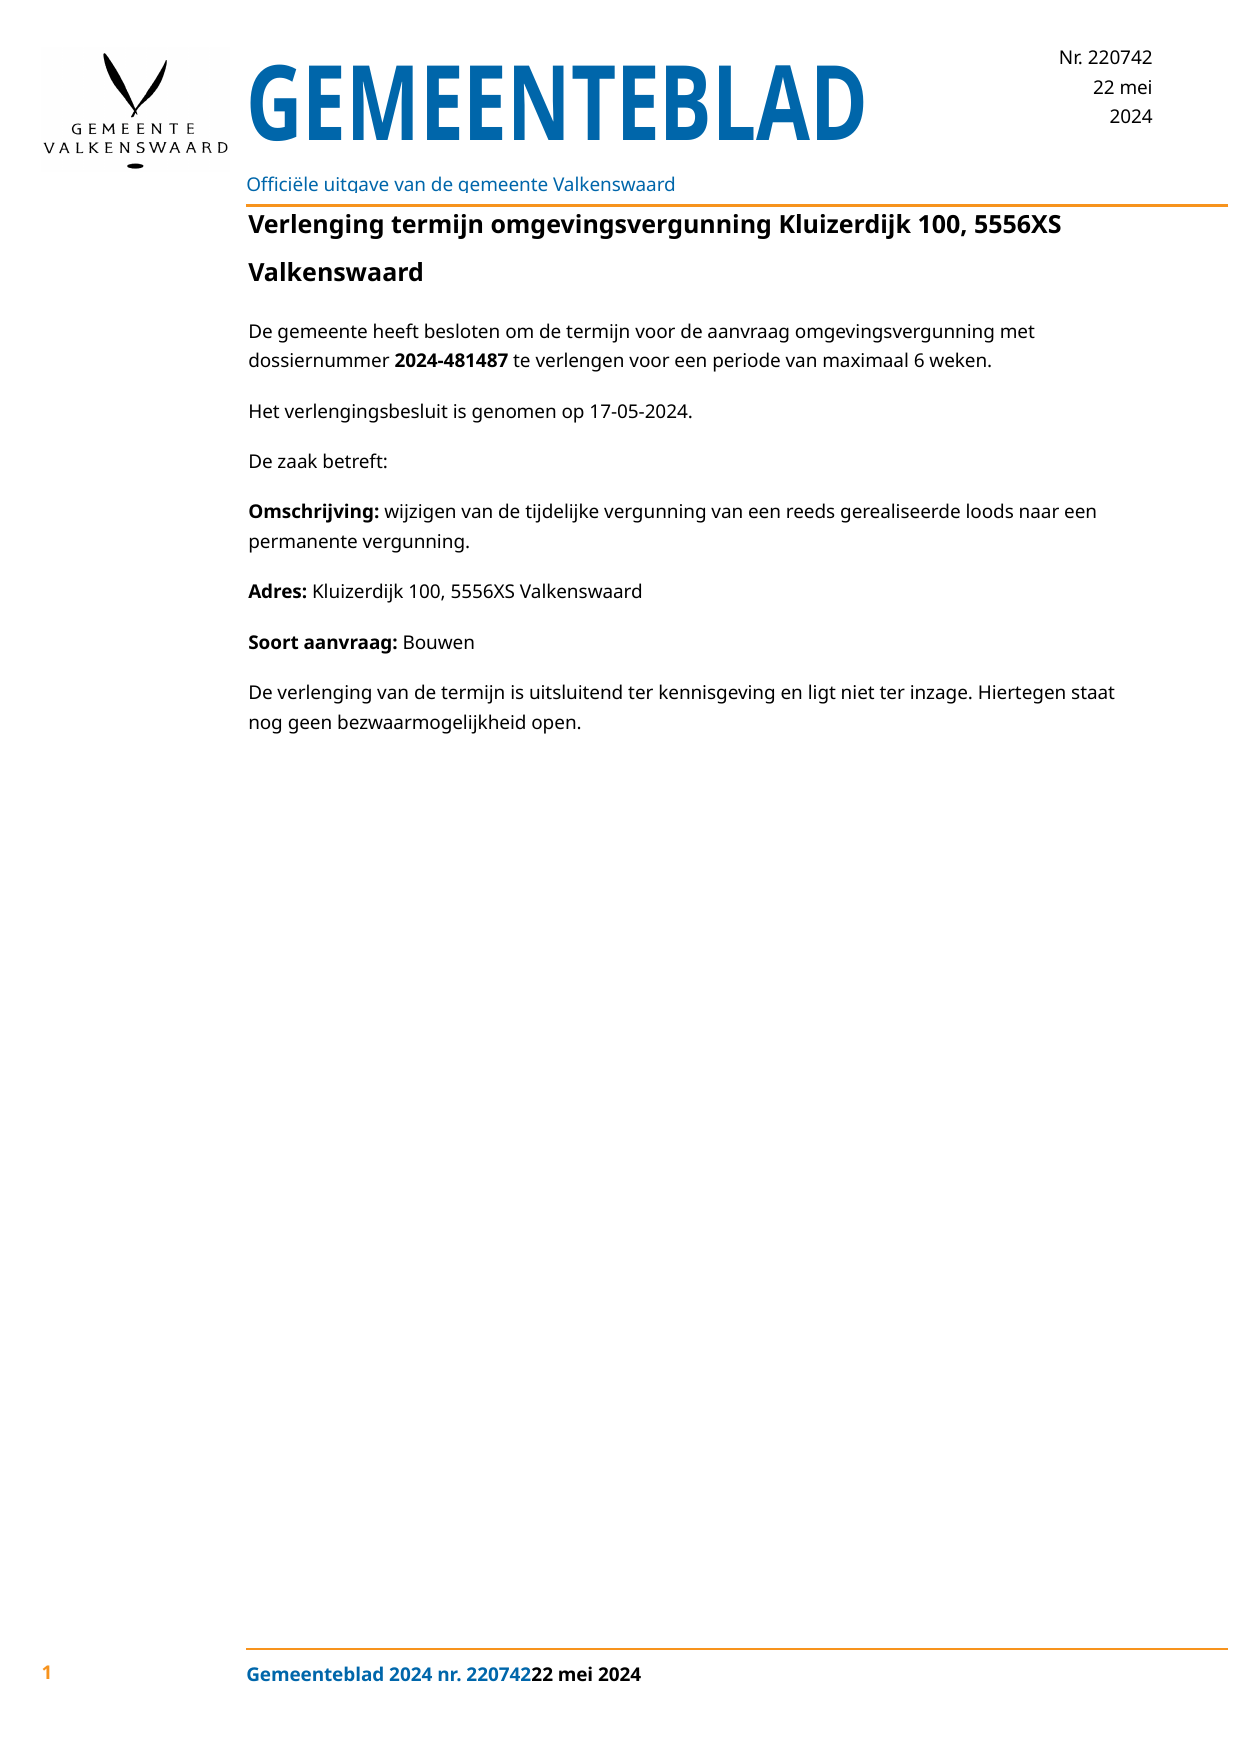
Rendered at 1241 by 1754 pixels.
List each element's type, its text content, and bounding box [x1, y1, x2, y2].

text Verlenging termijn omgevingsvergunning Kluizerdijk 100, 5556XS Valkenswaard [248, 207, 1152, 288]
text De zaak betreft: [248, 448, 1152, 474]
text Soort aanvraag: Bouwen [248, 629, 1152, 655]
text De gemeente heeft besloten om de termijn voor de aanvraag omgevingsvergunning met dossiernummer 2024-481487 te verlengen voor een periode van maximaal 6 weken. [248, 318, 1152, 373]
text De verlenging van de termijn is uitsluitend ter kennisgeving en ligt niet ter inzage. Hiertegen staat nog geen bezwaarmogelijkheid open. [248, 679, 1152, 735]
text Omschrijving: wijzigen van de tijdelijke vergunning van een reeds gerealiseerde loods naar een permanente vergunning. [248, 499, 1152, 554]
picture [41, 47, 231, 172]
text Het verlengingsbesluit is genomen op 17-05-2024. [248, 398, 1152, 424]
text Adres: Kluizerdijk 100, 5556XS Valkenswaard [248, 579, 1152, 604]
